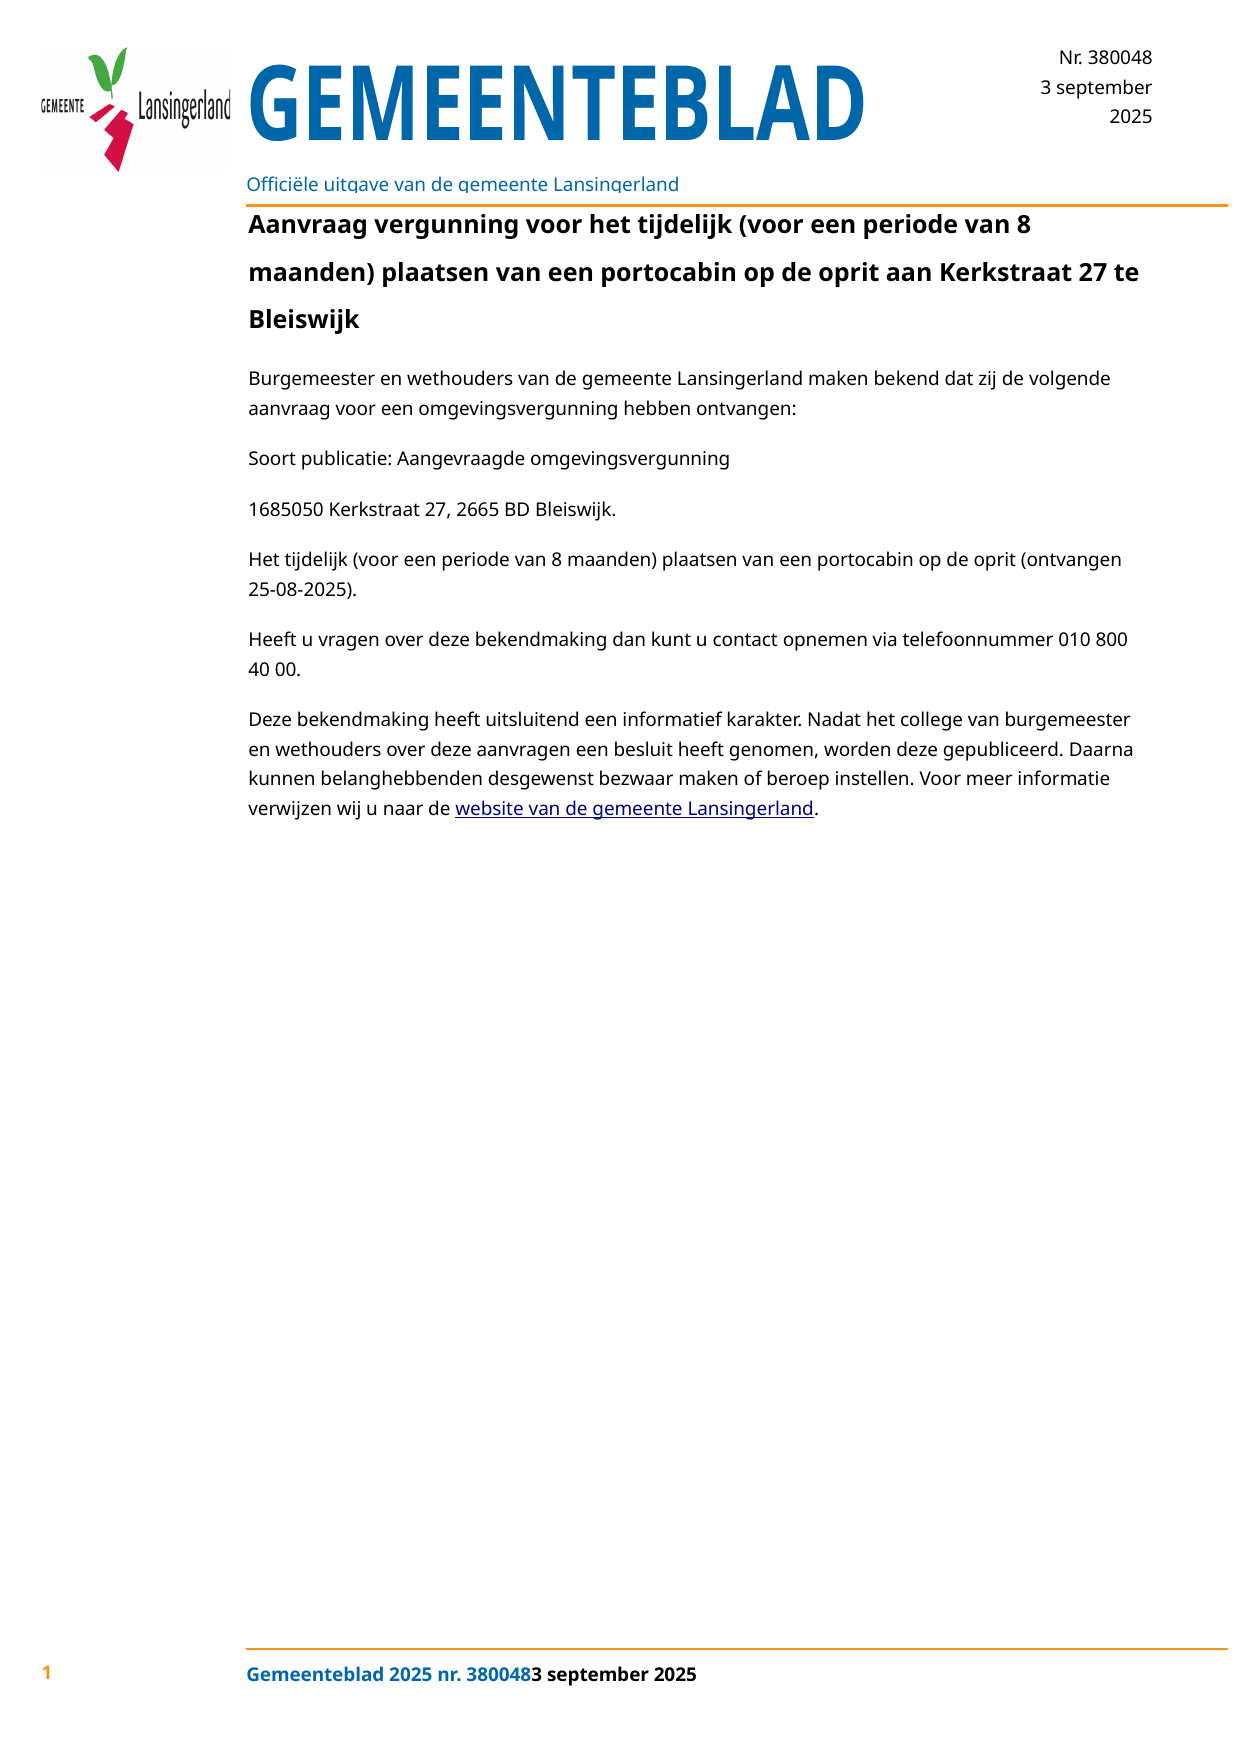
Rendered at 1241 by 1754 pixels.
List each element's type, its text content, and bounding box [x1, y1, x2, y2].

text Heeft u vragen over deze bekendmaking dan kunt u contact opnemen via telefoonnummer 010 800 40 00. [248, 626, 1152, 682]
text Deze bekendmaking heeft uitsluitend een informatief karakter. Nadat het college van burgemeester en wethouders over deze aanvragen een besluit heeft genomen, worden deze gepubliceerd. Daarna kunnen belanghebbenden desgewenst bezwaar maken of beroep instellen. Voor meer informatie verwijzen wij u naar de website van de gemeente Lansingerland. [248, 706, 1152, 821]
text Soort publicatie: Aangevraagde omgevingsvergunning [248, 446, 1152, 471]
text Het tijdelijk (voor een periode van 8 maanden) plaatsen van een portocabin op de oprit (ontvangen 25-08-2025). [248, 546, 1152, 602]
text 1685050 Kerkstraat 27, 2665 BD Bleiswijk. [248, 496, 1152, 522]
picture [41, 47, 231, 172]
text Burgemeester en wethouders van de gemeente Lansingerland maken bekend dat zij de volgende aanvraag voor een omgevingsvergunning hebben ontvangen: [248, 366, 1152, 421]
text Aanvraag vergunning voor het tijdelijk (voor een periode van 8 maanden) plaatsen van een portocabin op de oprit aan Kerkstraat 27 te Bleiswijk [248, 207, 1152, 336]
